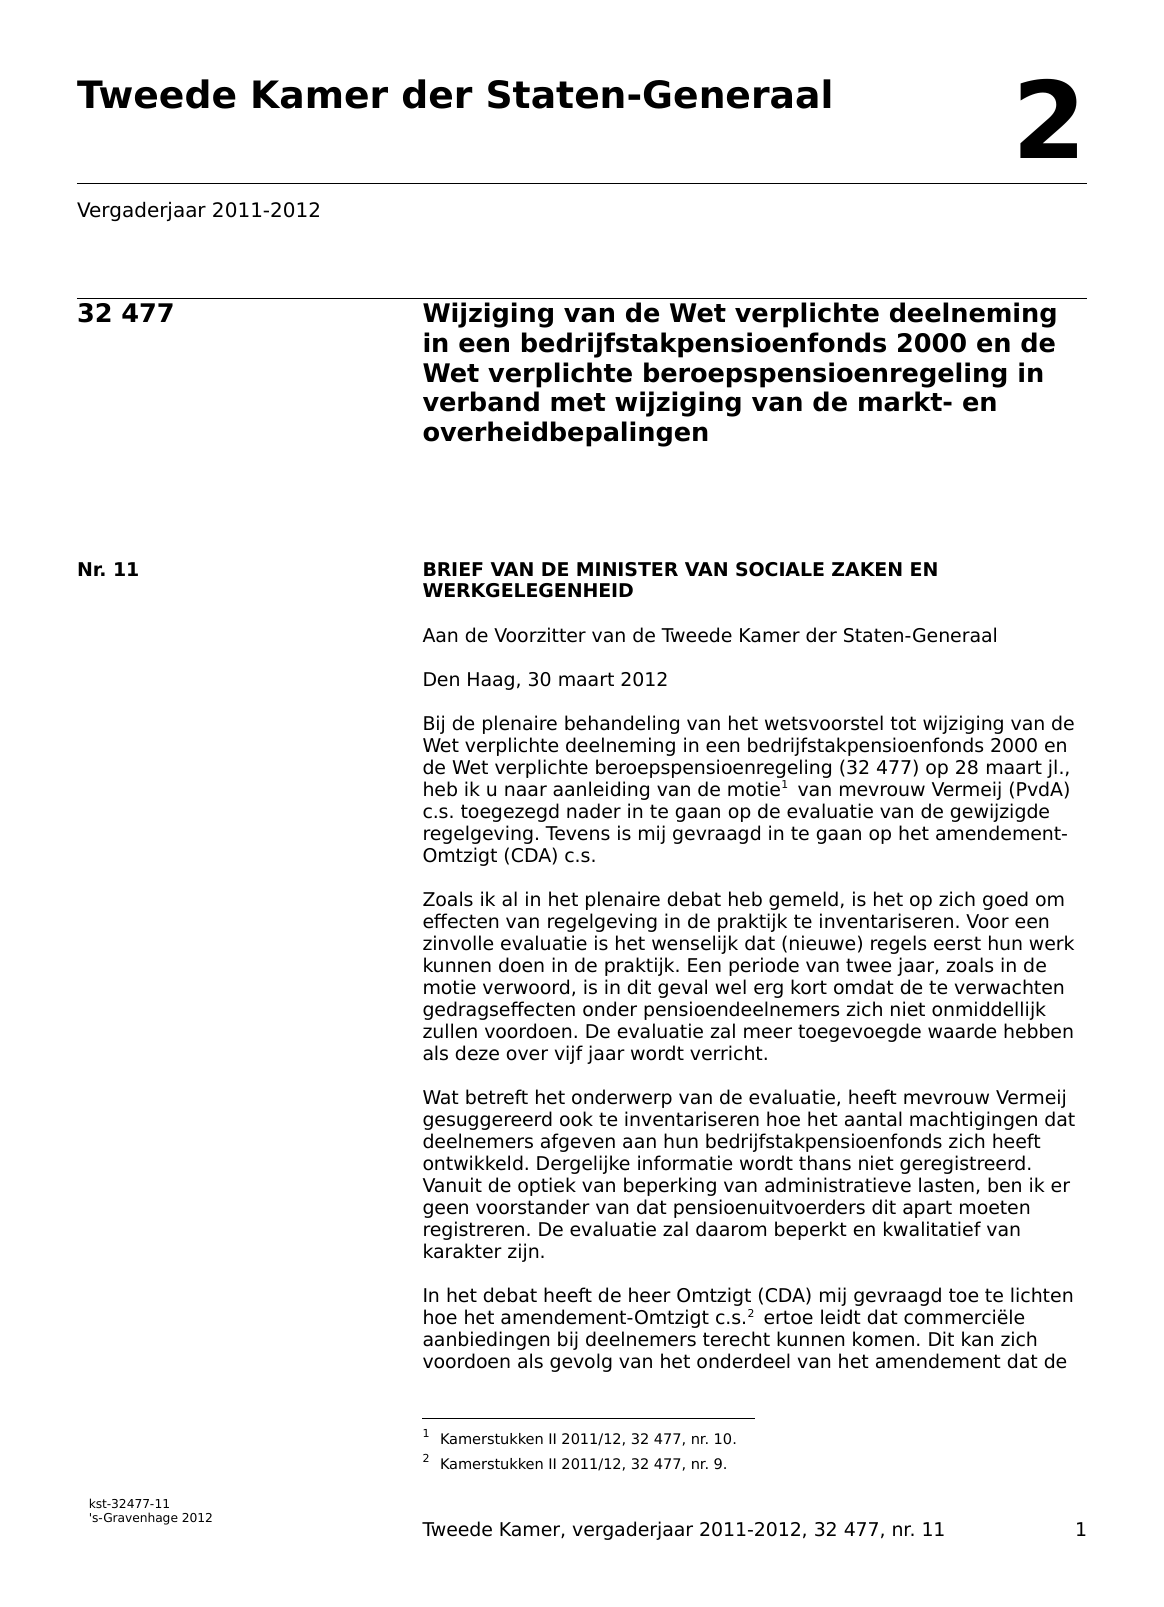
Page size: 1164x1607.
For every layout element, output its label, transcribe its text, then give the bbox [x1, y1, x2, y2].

text 's-Gravenhage 2012 [88, 1511, 323, 1525]
text Den Haag, 30 maart 2012 [422, 669, 1087, 691]
text Bij de plenaire behandeling van het wetsvoorstel tot wijziging van de Wet verplichte deelneming in een bedrijfstakpensioenfonds 2000 en de Wet verplichte beroepspensioenregeling (32 477) op 28 maart jl., heb ik u naar aanleiding van de motie van mevrouw Vermeij (PvdA) c.s. toegezegd nader in te gaan op de evaluatie van de gewijzigde regelgeving. Tevens is mij gevraagd in te gaan op het amendement-Omtzigt (CDA) c.s. [422, 713, 1087, 867]
table_header 2 [886, 59, 1087, 183]
subtitle Nr. 11 BRIEF VAN DE MINISTER VAN SOCIALE ZAKEN EN WERKGELEGENHEID [77, 558, 1087, 602]
text Zoals ik al in het plenaire debat heb gemeld, is het op zich goed om effecten van regelgeving in de praktijk te inventariseren. Voor een zinvolle evaluatie is het wenselijk dat (nieuwe) regels eerst hun werk kunnen doen in de praktijk. Een periode van twee jaar, zoals in de motie verwoord, is in dit geval wel erg kort omdat de te verwachten gedragseffecten onder pensioendeelnemers zich niet onmiddellijk zullen voordoen. De evaluatie zal meer toegevoegde waarde hebben als deze over vijf jaar wordt verricht. [422, 889, 1087, 1065]
text Kamerstukken II 2011/12, 32 477, nr. 9. [422, 1452, 1087, 1474]
text Aan de Voorzitter van de Tweede Kamer der Staten-Generaal [422, 624, 1087, 647]
text kst-32477-11 [88, 1497, 323, 1511]
table_cell Vergaderjaar 2011-2012 [77, 184, 1087, 298]
text Kamerstukken II 2011/12, 32 477, nr. 10. [422, 1427, 1087, 1449]
text Wat betreft het onderwerp van de evaluatie, heeft mevrouw Vermeij gesuggereerd ook te inventariseren hoe het aantal machtigingen dat deelnemers afgeven aan hun bedrijfstakpensioenfonds zich heeft ontwikkeld. Dergelijke informatie wordt thans niet geregistreerd. Vanuit de optiek van beperking van administratieve lasten, ben ik er geen voorstander van dat pensioenuitvoerders dit apart moeten registreren. De evaluatie zal daarom beperkt en kwalitatief van karakter zijn. [422, 1087, 1087, 1263]
subtitle 32 477 Wijziging van de Wet verplichte deelneming in een bedrijfstakpensioenfonds 2000 en de Wet verplichte beroepspensioenregeling in verband met wijziging van de markt- en overheidbepalingen [77, 299, 1087, 447]
text In het debat heeft de heer Omtzigt (CDA) mij gevraagd toe te lichten hoe het amendement-Omtzigt c.s. ertoe leidt dat commerciële aanbiedingen bij deelnemers terecht kunnen komen. Dit kan zich voordoen als gevolg van het onderdeel van het amendement dat de [422, 1285, 1087, 1373]
table_header Tweede Kamer der Staten-Generaal [77, 59, 886, 183]
